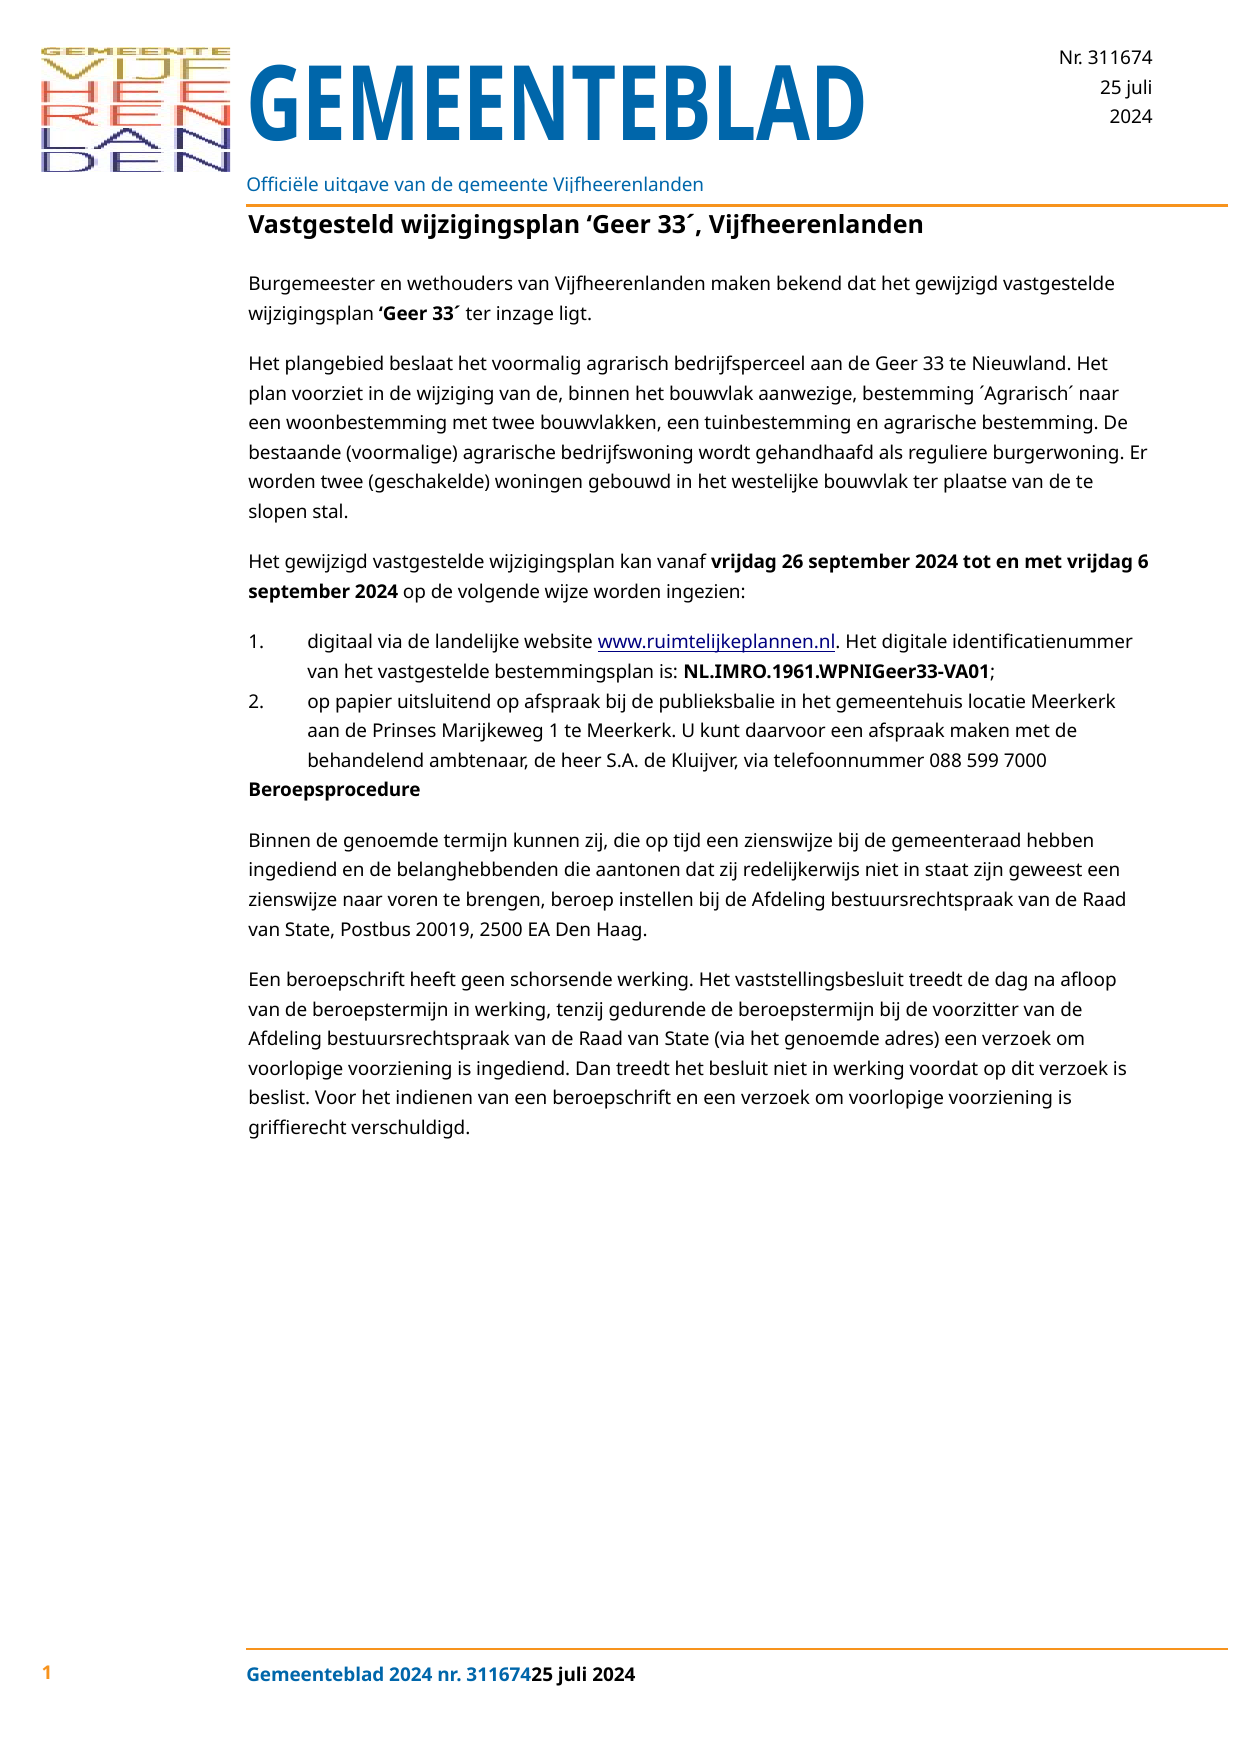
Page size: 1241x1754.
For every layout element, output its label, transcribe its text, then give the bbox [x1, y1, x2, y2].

text Een beroepschrift heeft geen schorsende werking. Het vaststellingsbesluit treedt de dag na afloop van de beroepstermijn in werking, tenzij gedurende de beroepstermijn bij de voorzitter van de Afdeling bestuursrechtspraak van de Raad van State (via het genoemde adres) een verzoek om voorlopige voorziening is ingediend. Dan treedt het besluit niet in werking voordat op dit verzoek is beslist. Voor het indienen van een beroepschrift en een verzoek om voorlopige voorziening is griffierecht verschuldigd. [248, 966, 1152, 1140]
text Burgemeester en wethouders van Vijfheerenlanden maken bekend dat het gewijzigd vastgestelde wijzigingsplan ‘Geer 33´ ter inzage ligt. [248, 270, 1152, 326]
text Vastgesteld wijzigingsplan ‘Geer 33´, Vijfheerenlanden [248, 207, 1152, 241]
picture [41, 47, 231, 172]
text Binnen de genoemde termijn kunnen zij, die op tijd een zienswijze bij de gemeenteraad hebben ingediend en de belanghebbenden die aantonen dat zij redelijkerwijs niet in staat zijn geweest een zienswijze naar voren te brengen, beroep instellen bij de Afdeling bestuursrechtspraak van de Raad van State, Postbus 20019, 2500 EA Den Haag. [248, 827, 1152, 941]
list digitaal via de landelijke website www.ruimtelijkeplannen.nl. Het digitale identificatienummer van het vastgestelde bestemmingsplan is: NL.IMRO.1961.WPNIGeer33-VA01; [248, 629, 1152, 684]
text Het gewijzigd vastgestelde wijzigingsplan kan vanaf vrijdag 26 september 2024 tot en met vrijdag 6 september 2024 op de volgende wijze worden ingezien: [248, 549, 1152, 604]
text Het plangebied beslaat het voormalig agrarisch bedrijfsperceel aan de Geer 33 te Nieuwland. Het plan voorziet in de wijziging van de, binnen het bouwvlak aanwezige, bestemming ´Agrarisch´ naar een woonbestemming met twee bouwvlakken, een tuinbestemming en agrarische bestemming. De bestaande (voormalige) agrarische bedrijfswoning wordt gehandhaafd als reguliere burgerwoning. Er worden twee (geschakelde) woningen gebouwd in het westelijke bouwvlak ter plaatse van de te slopen stal. [248, 350, 1152, 524]
text Beroepsprocedure [248, 777, 1152, 802]
list op papier uitsluitend op afspraak bij de publieksbalie in het gemeentehuis locatie Meerkerk aan de Prinses Marijkeweg 1 te Meerkerk. U kunt daarvoor een afspraak maken met de behandelend ambtenaar, de heer S.A. de Kluijver, via telefoonnummer 088 599 7000 [248, 688, 1152, 773]
